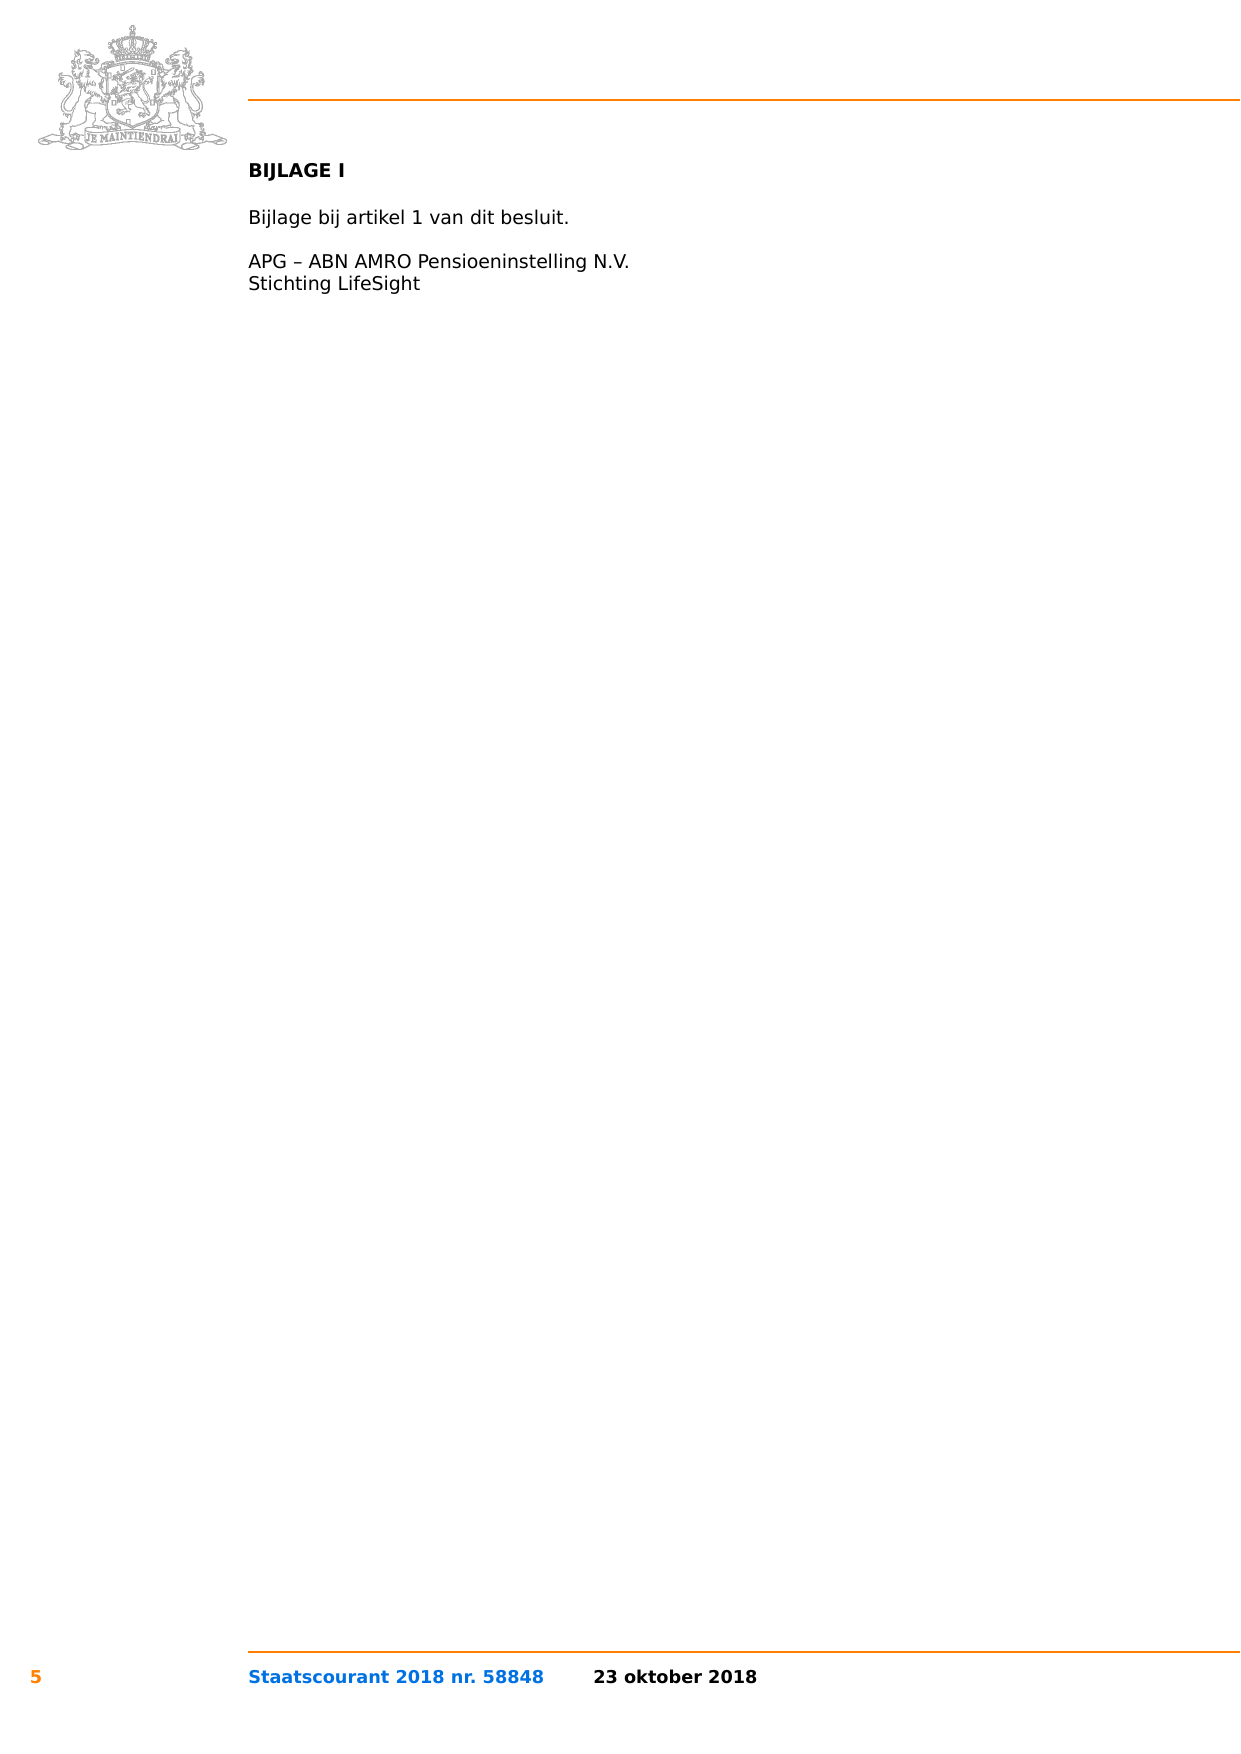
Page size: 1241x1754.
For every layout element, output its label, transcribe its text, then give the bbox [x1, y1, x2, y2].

text Bijlage bij artikel 1 van dit besluit. [248, 207, 1163, 229]
picture [38, 25, 227, 150]
subtitle BIJLAGE I [248, 160, 1163, 182]
text Stichting LifeSight [248, 273, 1163, 295]
text APG – ABN AMRO Pensioeninstelling N.V. [248, 251, 1163, 273]
